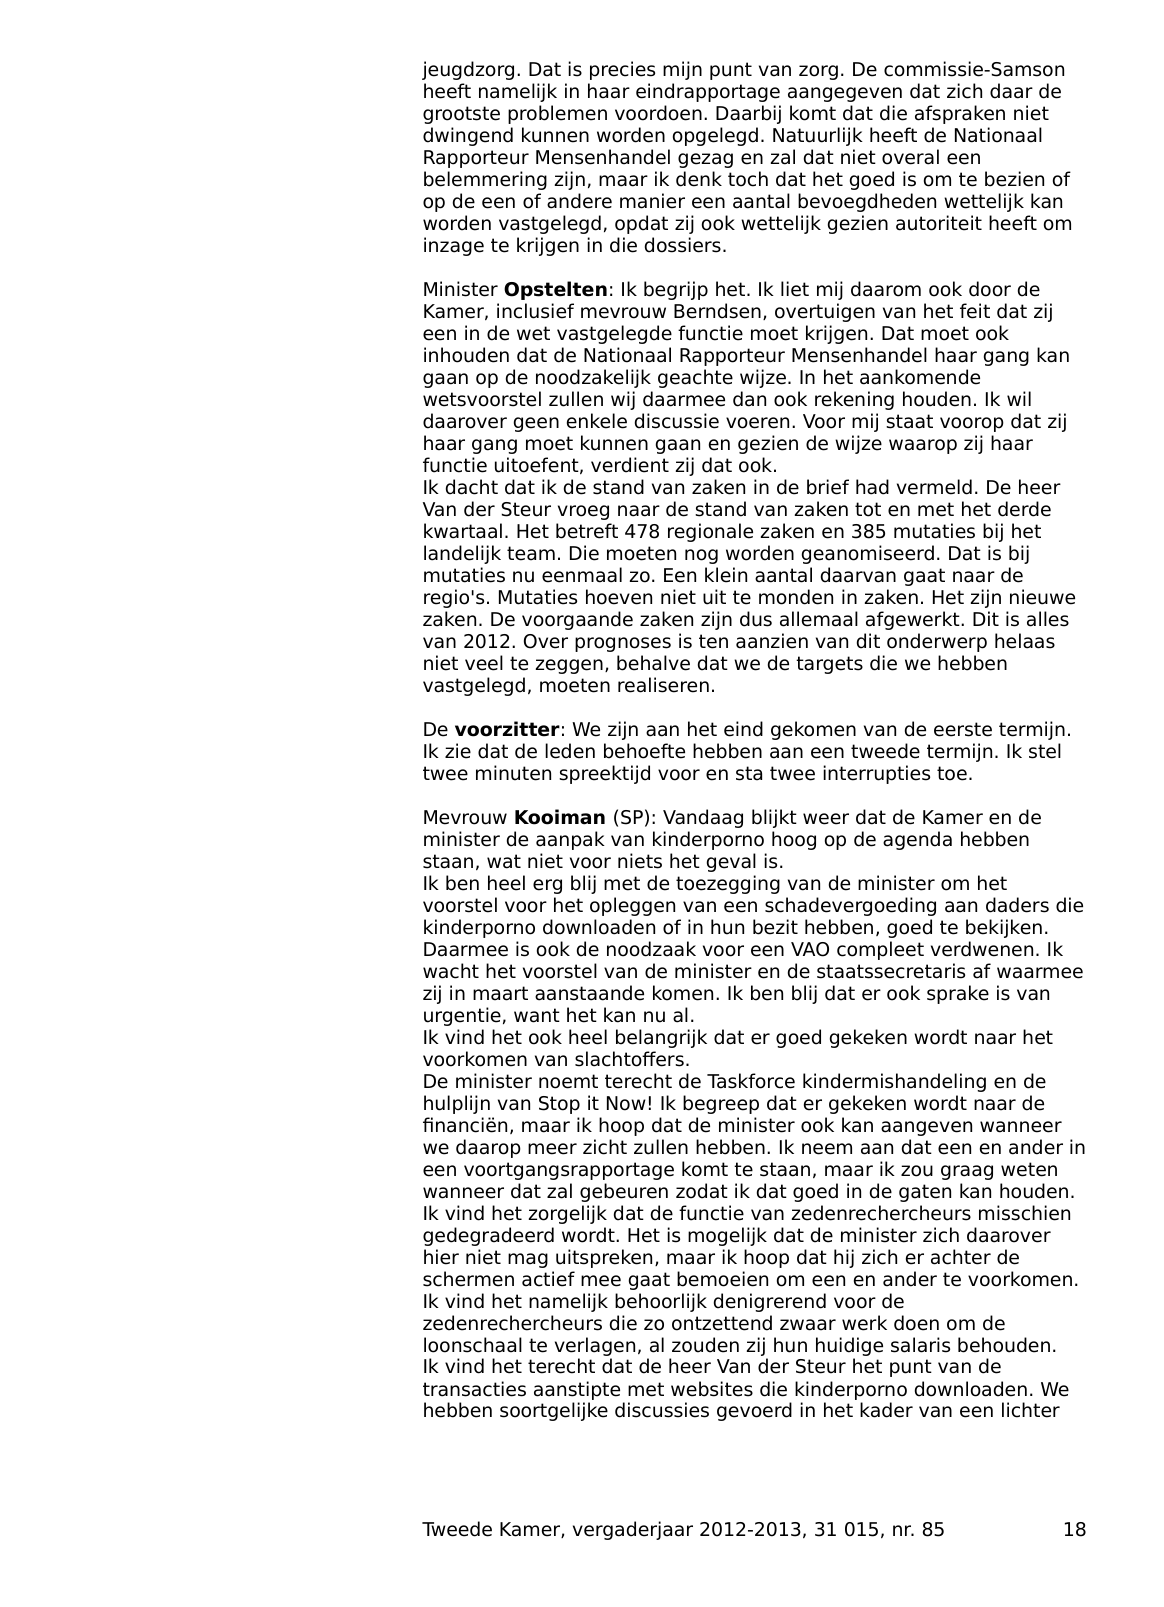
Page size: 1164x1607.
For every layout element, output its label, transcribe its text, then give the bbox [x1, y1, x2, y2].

text Ik dacht dat ik de stand van zaken in de brief had vermeld. De heer Van der Steur vroeg naar de stand van zaken tot en met het derde kwartaal. Het betreft 478 regionale zaken en 385 mutaties bij het landelijk team. Die moeten nog worden geanomiseerd. Dat is bij mutaties nu eenmaal zo. Een klein aantal daarvan gaat naar de regio's. Mutaties hoeven niet uit te monden in zaken. Het zijn nieuwe zaken. De voorgaande zaken zijn dus allemaal afgewerkt. Dit is alles van 2012. Over prognoses is ten aanzien van dit onderwerp helaas niet veel te zeggen, behalve dat we de targets die we hebben vastgelegd, moeten realiseren. [422, 477, 1087, 697]
text Ik ben heel erg blij met de toezegging van de minister om het voorstel voor het opleggen van een schadevergoeding aan daders die kinderporno downloaden of in hun bezit hebben, goed te bekijken. Daarmee is ook de noodzaak voor een VAO compleet verdwenen. Ik wacht het voorstel van de minister en de staatssecretaris af waarmee zij in maart aanstaande komen. Ik ben blij dat er ook sprake is van urgentie, want het kan nu al. [422, 873, 1087, 1027]
text Ik vind het zorgelijk dat de functie van zedenrechercheurs misschien gedegradeerd wordt. Het is mogelijk dat de minister zich daarover hier niet mag uitspreken, maar ik hoop dat hij zich er achter de schermen actief mee gaat bemoeien om een en ander te voorkomen. Ik vind het namelijk behoorlijk denigrerend voor de zedenrechercheurs die zo ontzettend zwaar werk doen om de loonschaal te verlagen, al zouden zij hun huidige salaris behouden. [422, 1203, 1087, 1356]
text De minister noemt terecht de Taskforce kindermishandeling en de hulplijn van Stop it Now! Ik begreep dat er gekeken wordt naar de financiën, maar ik hoop dat de minister ook kan aangeven wanneer we daarop meer zicht zullen hebben. Ik neem aan dat een en ander in een voortgangsrapportage komt te staan, maar ik zou graag weten wanneer dat zal gebeuren zodat ik dat goed in de gaten kan houden. [422, 1071, 1087, 1203]
text De voorzitter: We zijn aan het eind gekomen van de eerste termijn. Ik zie dat de leden behoefte hebben aan een tweede termijn. Ik stel twee minuten spreektijd voor en sta twee interrupties toe. [422, 719, 1087, 785]
text jeugdzorg. Dat is precies mijn punt van zorg. De commissie-Samson heeft namelijk in haar eindrapportage aangegeven dat zich daar de grootste problemen voordoen. Daarbij komt dat die afspraken niet dwingend kunnen worden opgelegd. Natuurlijk heeft de Nationaal Rapporteur Mensenhandel gezag en zal dat niet overal een belemmering zijn, maar ik denk toch dat het goed is om te bezien of op de een of andere manier een aantal bevoegdheden wettelijk kan worden vastgelegd, opdat zij ook wettelijk gezien autoriteit heeft om inzage te krijgen in die dossiers. [422, 59, 1087, 257]
text Ik vind het terecht dat de heer Van der Steur het punt van de transacties aanstipte met websites die kinderporno downloaden. We hebben soortgelijke discussies gevoerd in het kader van een lichter [422, 1356, 1087, 1422]
text Ik vind het ook heel belangrijk dat er goed gekeken wordt naar het voorkomen van slachtoffers. [422, 1027, 1087, 1071]
text Mevrouw Kooiman (SP): Vandaag blijkt weer dat de Kamer en de minister de aanpak van kinderporno hoog op de agenda hebben staan, wat niet voor niets het geval is. [422, 807, 1087, 873]
text Minister Opstelten: Ik begrijp het. Ik liet mij daarom ook door de Kamer, inclusief mevrouw Berndsen, overtuigen van het feit dat zij een in de wet vastgelegde functie moet krijgen. Dat moet ook inhouden dat de Nationaal Rapporteur Mensenhandel haar gang kan gaan op de noodzakelijk geachte wijze. In het aankomende wetsvoorstel zullen wij daarmee dan ook rekening houden. Ik wil daarover geen enkele discussie voeren. Voor mij staat voorop dat zij haar gang moet kunnen gaan en gezien de wijze waarop zij haar functie uitoefent, verdient zij dat ook. [422, 279, 1087, 477]
